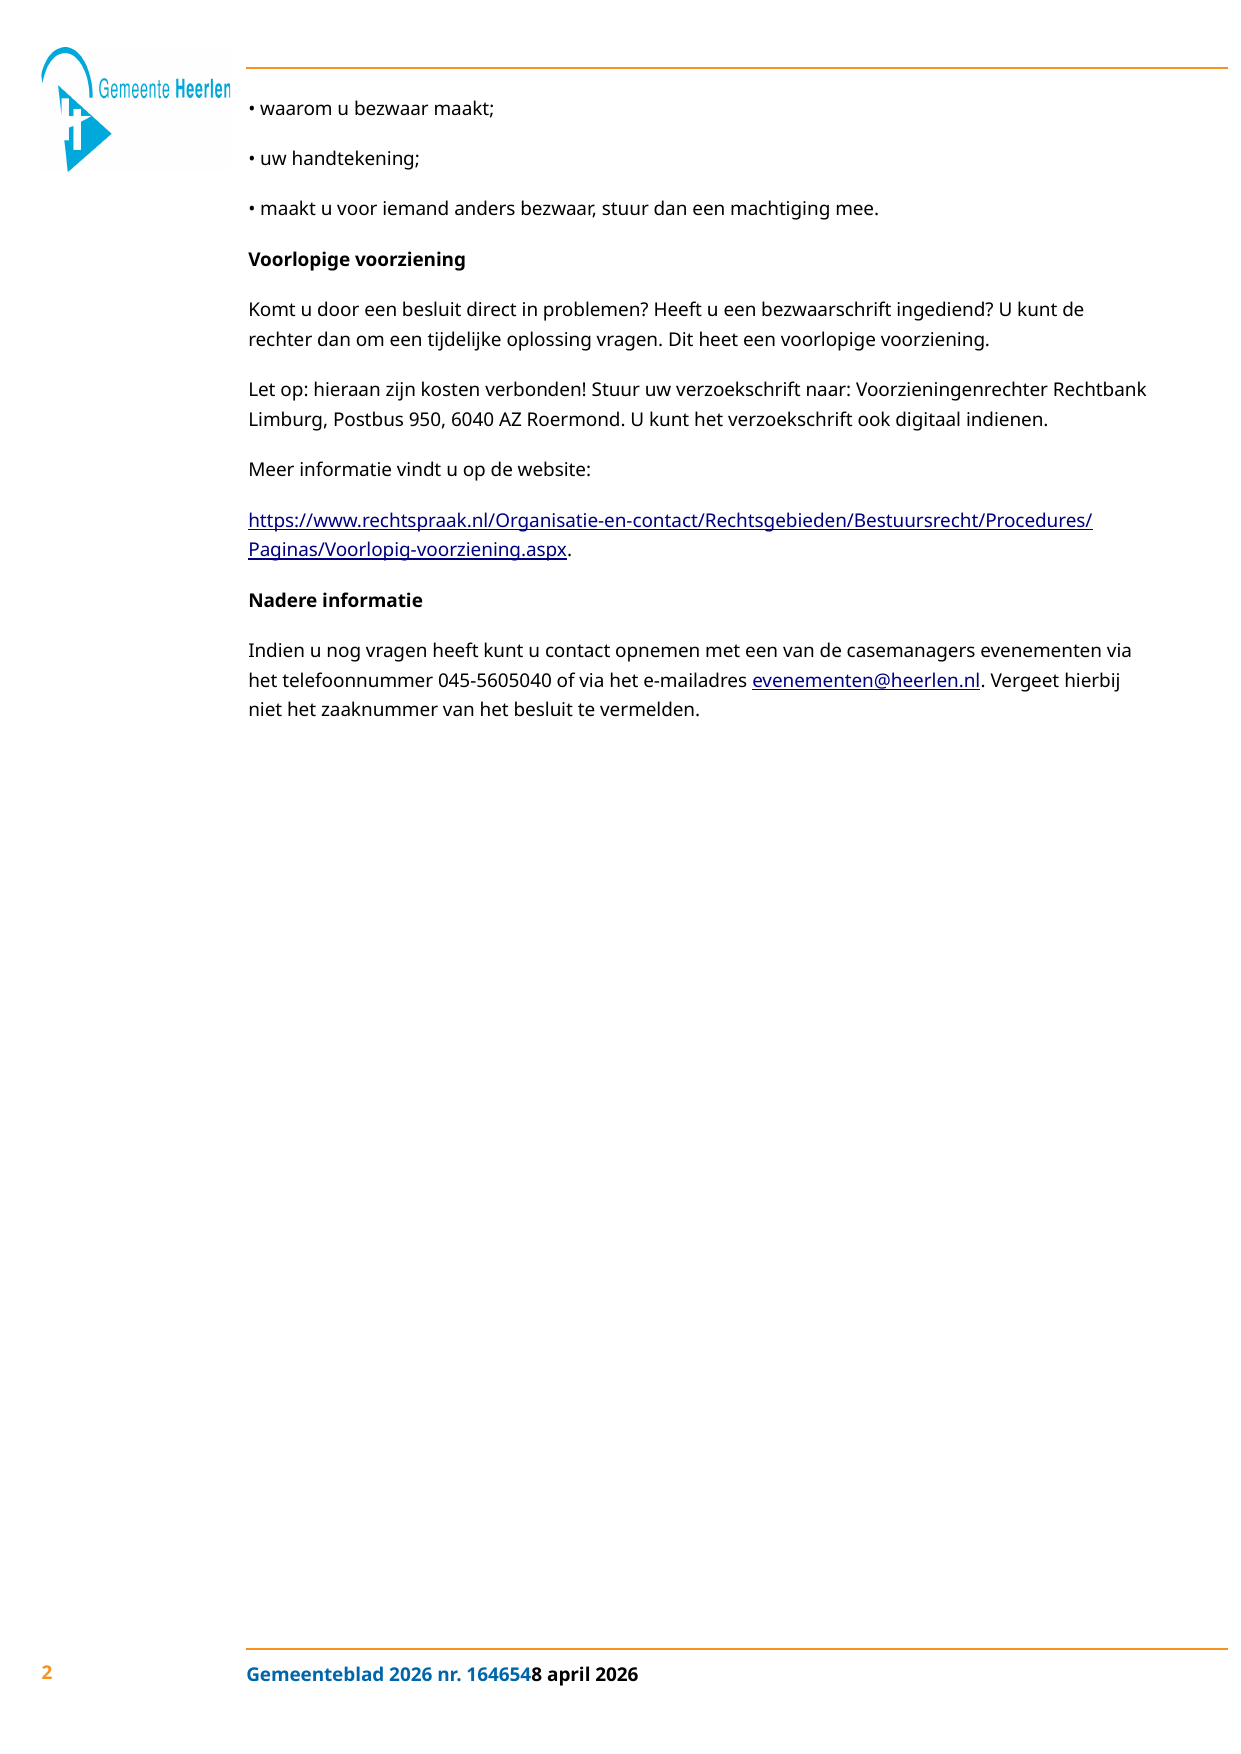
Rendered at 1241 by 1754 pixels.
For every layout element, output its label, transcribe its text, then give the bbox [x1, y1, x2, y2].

text • uw handtekening; [248, 145, 1152, 171]
text Indien u nog vragen heeft kunt u contact opnemen met een van de casemanagers evenementen via het telefoonnummer 045-5605040 of via het e-mailadres evenementen@heerlen.nl. Vergeet hierbij niet het zaaknummer van het besluit te vermelden. [248, 637, 1152, 722]
text Voorlopige voorziening [248, 246, 1152, 272]
text Komt u door een besluit direct in problemen? Heeft u een bezwaarschrift ingediend? U kunt de rechter dan om een tijdelijke oplossing vragen. Dit heet een voorlopige voorziening. [248, 296, 1152, 352]
picture [41, 47, 231, 172]
text • maakt u voor iemand anders bezwaar, stuur dan een machtiging mee. [248, 196, 1152, 221]
text • waarom u bezwaar maakt; [248, 95, 1152, 121]
picture [41, 47, 59, 70]
text https://www.rechtspraak.nl/Organisatie-en-contact/Rechtsgebieden/Bestuursrecht/Procedures/Paginas/Voorlopig-voorziening.aspx. [248, 507, 1152, 562]
text Meer informatie vindt u op de website: [248, 456, 1152, 482]
text Nadere informatie [248, 587, 1152, 613]
text Let op: hieraan zijn kosten verbonden! Stuur uw verzoekschrift naar: Voorzieningenrechter Rechtbank Limburg, Postbus 950, 6040 AZ Roermond. U kunt het verzoekschrift ook digitaal indienen. [248, 376, 1152, 432]
